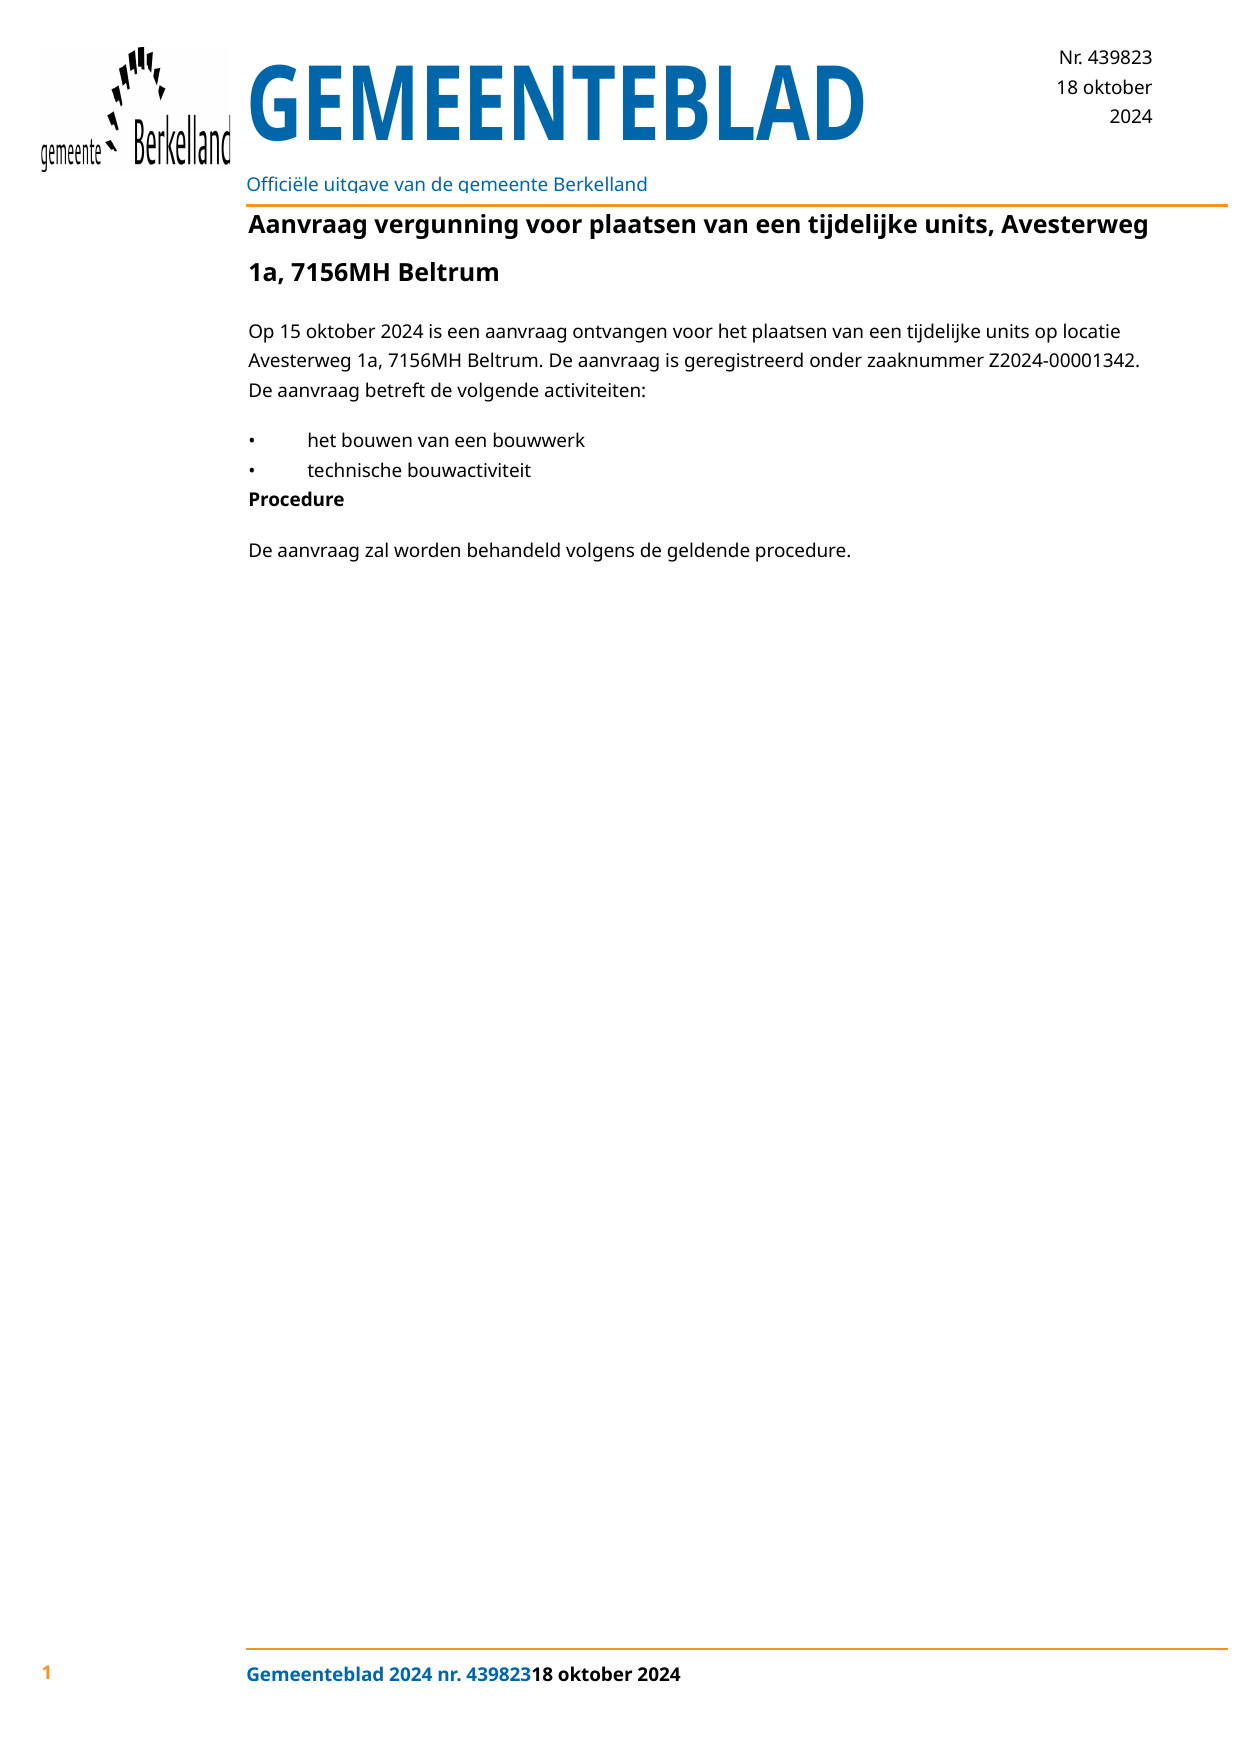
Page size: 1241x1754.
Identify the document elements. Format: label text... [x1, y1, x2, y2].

picture [41, 47, 231, 172]
text Procedure [248, 487, 1152, 512]
text Aanvraag vergunning voor plaatsen van een tijdelijke units, Avesterweg 1a, 7156MH Beltrum [248, 207, 1152, 288]
text De aanvraag zal worden behandeld volgens de geldende procedure. [248, 537, 1152, 563]
list het bouwen van een bouwwerk [248, 427, 1152, 453]
list technische bouwactiviteit [248, 457, 1152, 483]
text Op 15 oktober 2024 is een aanvraag ontvangen voor het plaatsen van een tijdelijke units op locatie Avesterweg 1a, 7156MH Beltrum. De aanvraag is geregistreerd onder zaaknummer Z2024-00001342. De aanvraag betreft de volgende activiteiten: [248, 318, 1152, 403]
